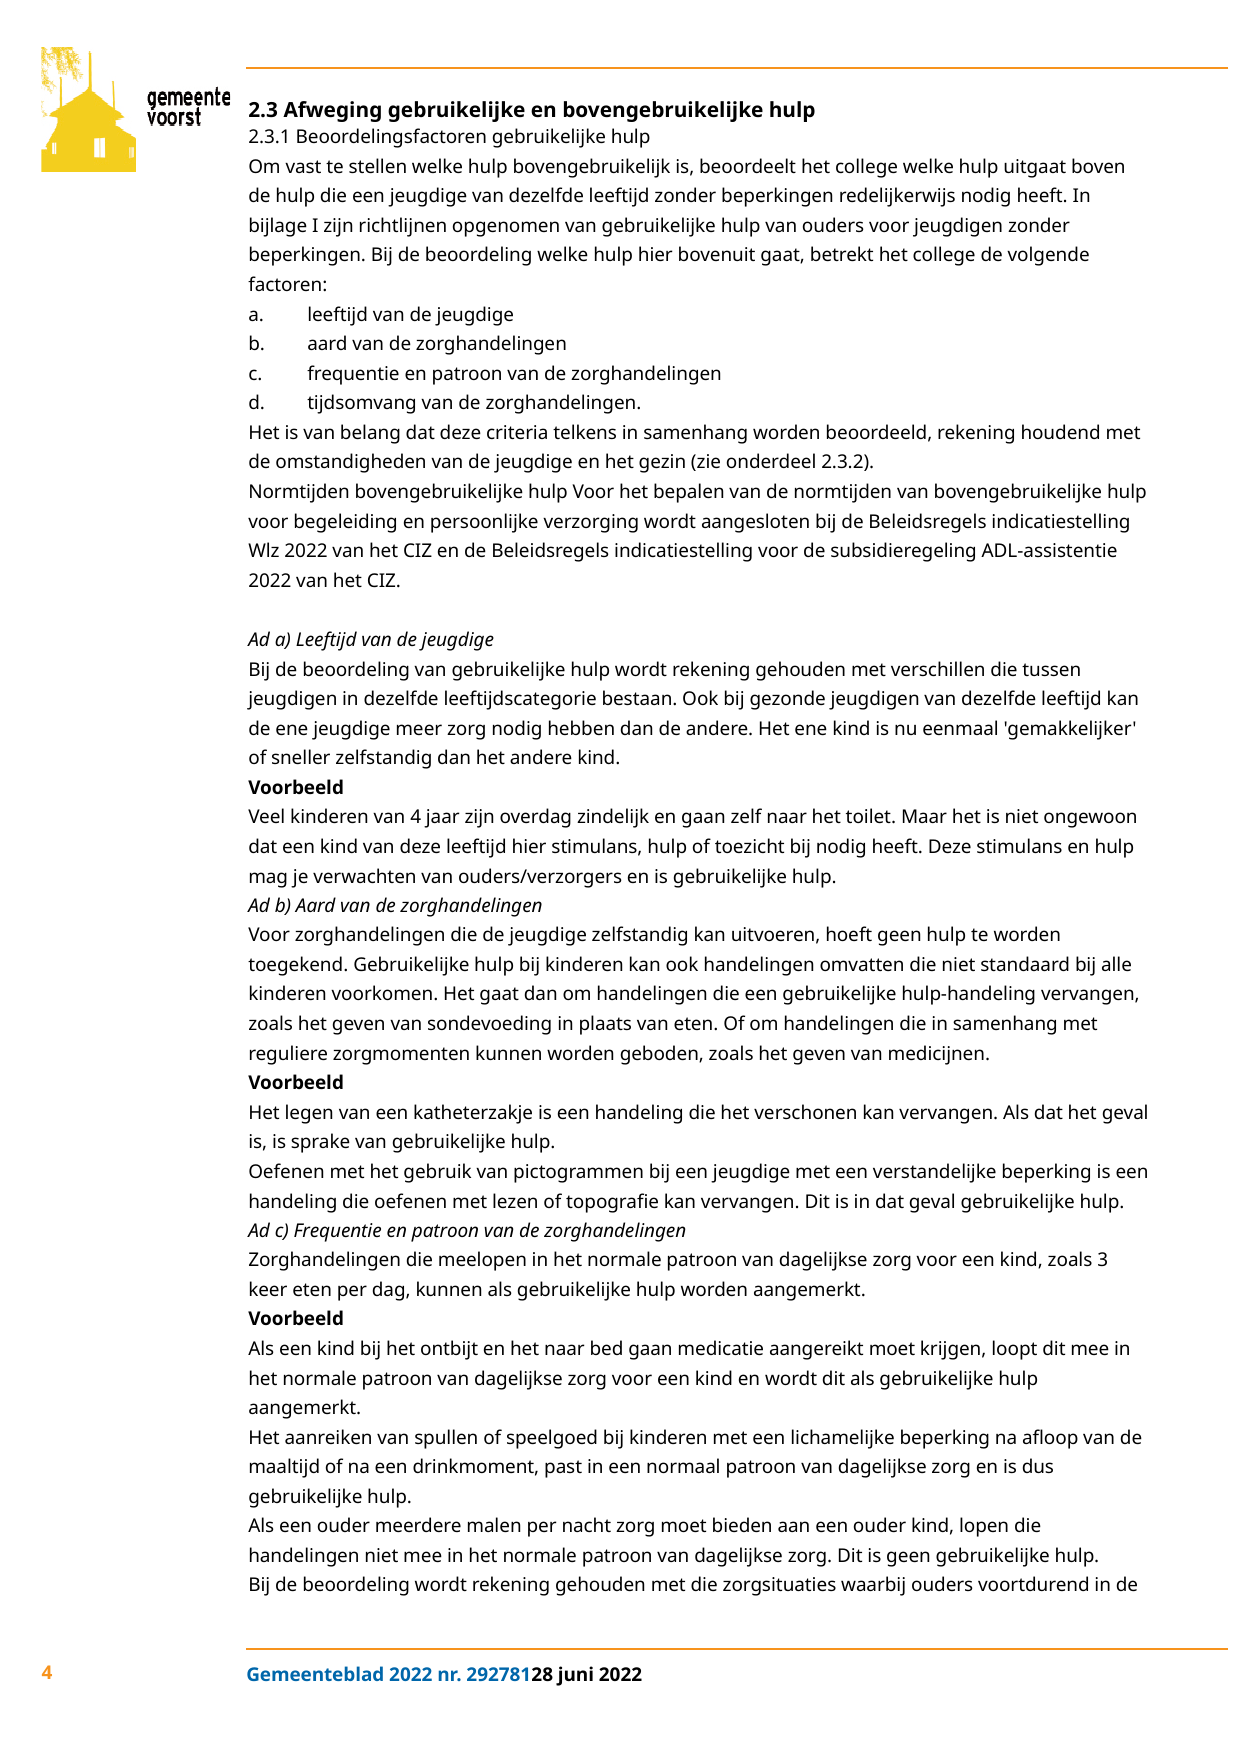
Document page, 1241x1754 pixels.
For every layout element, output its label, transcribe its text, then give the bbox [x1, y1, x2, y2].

list tijdsomvang van de zorghandelingen. [248, 389, 1152, 415]
list frequentie en patroon van de zorghandelingen [248, 360, 1152, 386]
picture [41, 47, 231, 172]
text Om vast te stellen welke hulp bovengebruikelijk is, beoordeelt het college welke hulp uitgaat boven de hulp die een jeugdige van dezelfde leeftijd zonder beperkingen redelijkerwijs nodig heeft. In bijlage I zijn richtlijnen opgenomen van gebruikelijke hulp van ouders voor jeugdigen zonder beperkingen. Bij de beoordeling welke hulp hier bovenuit gaat, betrekt het college de volgende factoren: [248, 153, 1152, 297]
text Ad c) Frequentie en patroon van de zorghandelingen [248, 1217, 1152, 1242]
text Het is van belang dat deze criteria telkens in samenhang worden beoordeeld, rekening houdend met de omstandigheden van de jeugdige en het gezin (zie onderdeel 2.3.2). [248, 419, 1152, 474]
text Bij de beoordeling van gebruikelijke hulp wordt rekening gehouden met verschillen die tussen jeugdigen in dezelfde leeftijdscategorie bestaan. Ook bij gezonde jeugdigen van dezelfde leeftijd kan de ene jeugdige meer zorg nodig hebben dan de andere. Het ene kind is nu eenmaal 'gemakkelijker' of sneller zelfstandig dan het andere kind. [248, 656, 1152, 770]
list aard van de zorghandelingen [248, 330, 1152, 356]
text Zorghandelingen die meelopen in het normale patroon van dagelijkse zorg voor een kind, zoals 3 keer eten per dag, kunnen als gebruikelijke hulp worden aangemerkt. [248, 1246, 1152, 1302]
text Bij de beoordeling wordt rekening gehouden met die zorgsituaties waarbij ouders voortdurend in de [248, 1571, 1152, 1597]
text Ad b) Aard van de zorghandelingen [248, 892, 1152, 918]
table_header Voorbeeld Als een kind bij het ontbijt en het naar bed gaan medicatie aangereikt moet krijgen, loopt dit mee in het normale patroon van dagelijkse zorg voor een kind en wordt dit als gebruikelijke hulp aangemerkt. Het aanreiken van spullen of speelgoed bij kinderen met een lichamelijke beperking na afloop van de maaltijd of na een drinkmoment, past in een normaal patroon van dagelijkse zorg en is dus gebruikelijke hulp. Als een ouder meerdere malen per nacht zorg moet bieden aan een ouder kind, lopen die handelingen niet mee in het normale patroon van dagelijkse zorg. Dit is geen gebruikelijke hulp. [248, 1306, 1152, 1568]
text Normtijden bovengebruikelijke hulp Voor het bepalen van de normtijden van bovengebruikelijke hulp voor begeleiding en persoonlijke verzorging wordt aangesloten bij de Beleidsregels indicatiestelling Wlz 2022 van het CIZ en de Beleidsregels indicatiestelling voor de subsidieregeling ADL-assistentie 2022 van het CIZ. [248, 478, 1152, 593]
text 2.3 Afweging gebruikelijke en bovengebruikelijke hulp [248, 95, 1152, 123]
table_header Voorbeeld Veel kinderen van 4 jaar zijn overdag zindelijk en gaan zelf naar het toilet. Maar het is niet ongewoon dat een kind van deze leeftijd hier stimulans, hulp of toezicht bij nodig heeft. Deze stimulans en hulp mag je verwachten van ouders/verzorgers en is gebruikelijke hulp. [248, 774, 1152, 889]
text Voor zorghandelingen die de jeugdige zelfstandig kan uitvoeren, hoeft geen hulp te worden toegekend. Gebruikelijke hulp bij kinderen kan ook handelingen omvatten die niet standaard bij alle kinderen voorkomen. Het gaat dan om handelingen die een gebruikelijke hulp-handeling vervangen, zoals het geven van sondevoeding in plaats van eten. Of om handelingen die in samenhang met reguliere zorgmomenten kunnen worden geboden, zoals het geven van medicijnen. [248, 921, 1152, 1066]
text 2.3.1 Beoordelingsfactoren gebruikelijke hulp [248, 123, 1152, 149]
table_header Voorbeeld Het legen van een katheterzakje is een handeling die het verschonen kan vervangen. Als dat het geval is, is sprake van gebruikelijke hulp. Oefenen met het gebruik van pictogrammen bij een jeugdige met een verstandelijke beperking is een handeling die oefenen met lezen of topografie kan vervangen. Dit is in dat geval gebruikelijke hulp. [248, 1070, 1152, 1213]
list leeftijd van de jeugdige [248, 301, 1152, 326]
text Ad a) Leeftijd van de jeugdige [248, 626, 1152, 652]
